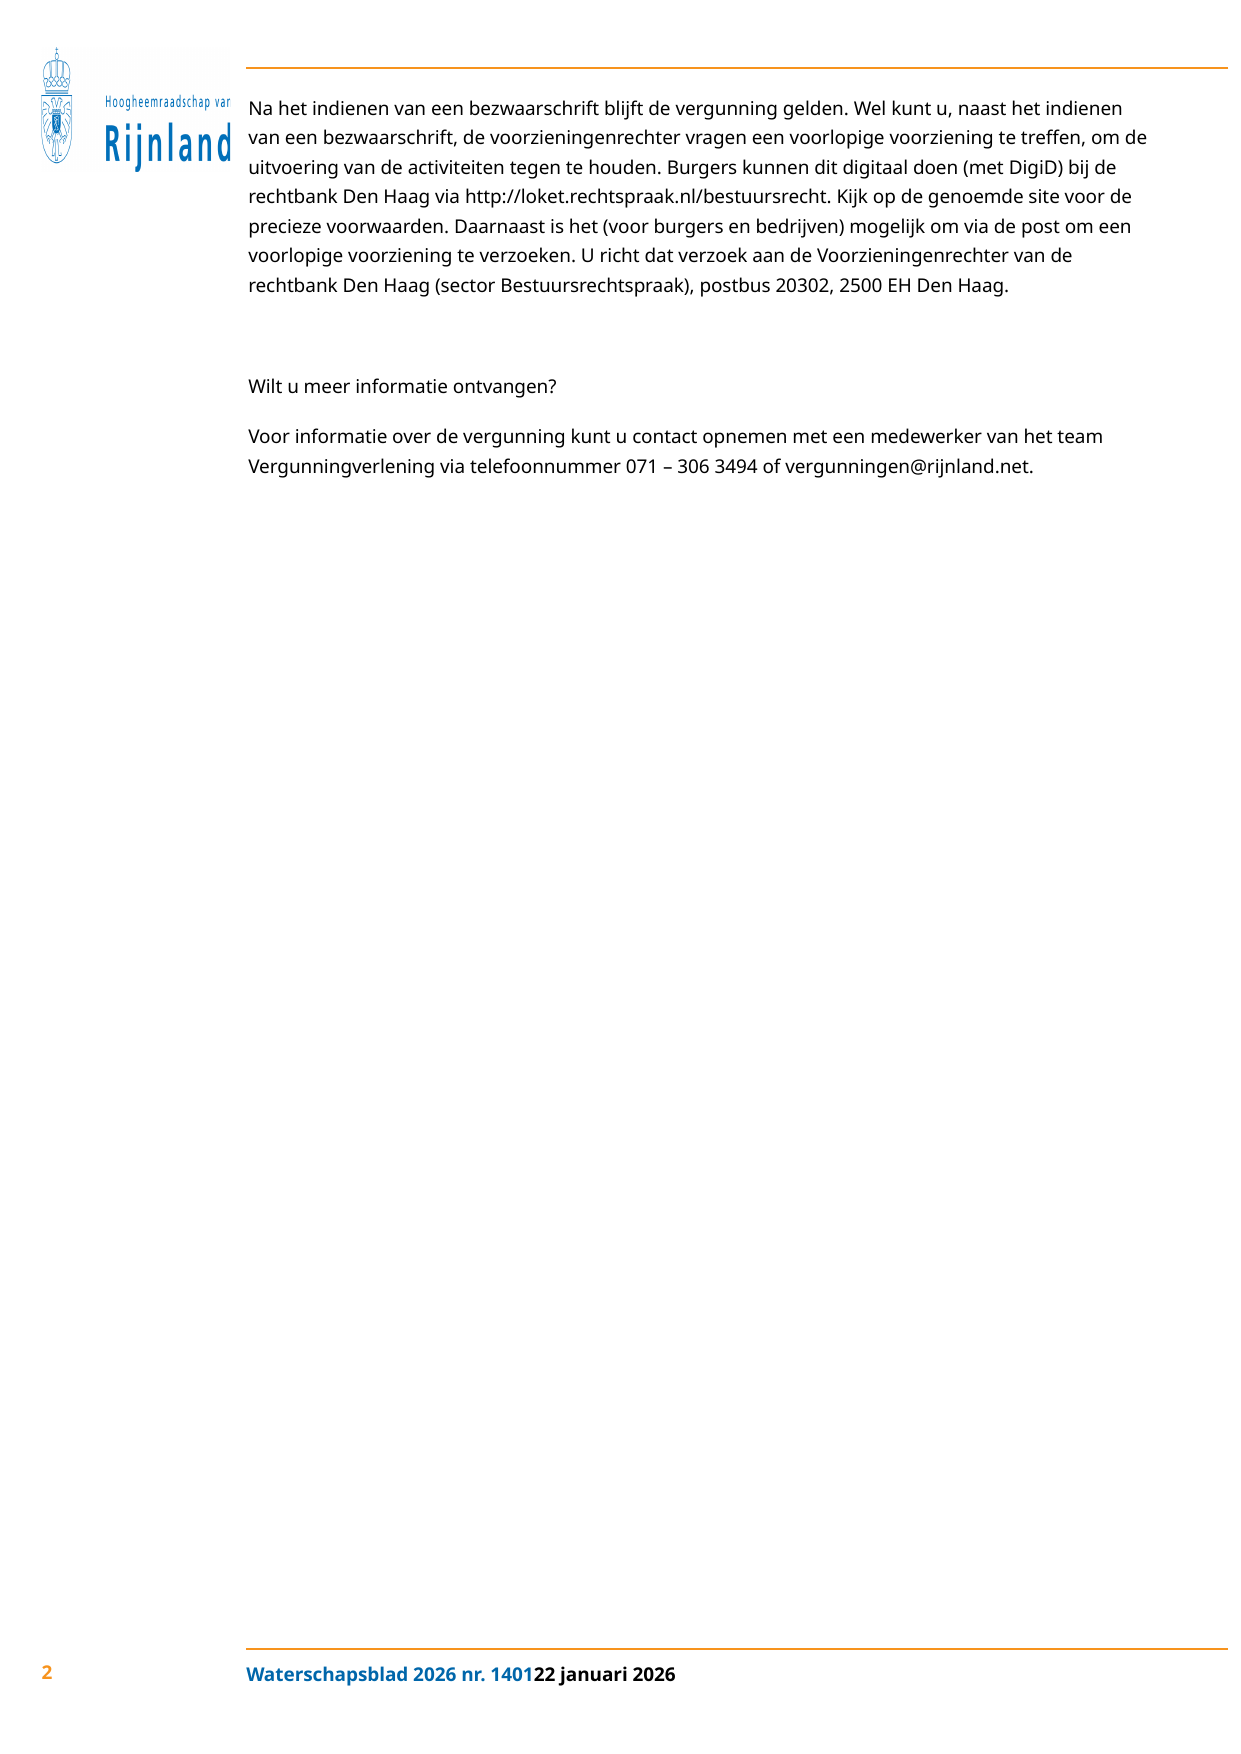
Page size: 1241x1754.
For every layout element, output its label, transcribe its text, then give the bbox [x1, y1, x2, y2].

picture [41, 47, 231, 172]
text Voor informatie over de vergunning kunt u contact opnemen met een medewerker van het team Vergunningverlening via telefoonnummer 071 – 306 3494 of vergunningen@rijnland.net. [248, 423, 1152, 479]
text Na het indienen van een bezwaarschrift blijft de vergunning gelden. Wel kunt u, naast het indienen van een bezwaarschrift, de voorzieningenrechter vragen een voorlopige voorziening te treffen, om de uitvoering van de activiteiten tegen te houden. Burgers kunnen dit digitaal doen (met DigiD) bij de rechtbank Den Haag via http://loket.rechtspraak.nl/bestuursrecht. Kijk op de genoemde site voor de precieze voorwaarden. Daarnaast is het (voor burgers en bedrijven) mogelijk om via de post om een voorlopige voorziening te verzoeken. U richt dat verzoek aan de Voorzieningenrechter van de rechtbank Den Haag (sector Bestuursrechtspraak), postbus 20302, 2500 EH Den Haag. [248, 95, 1152, 298]
text Wilt u meer informatie ontvangen? [248, 373, 1152, 399]
